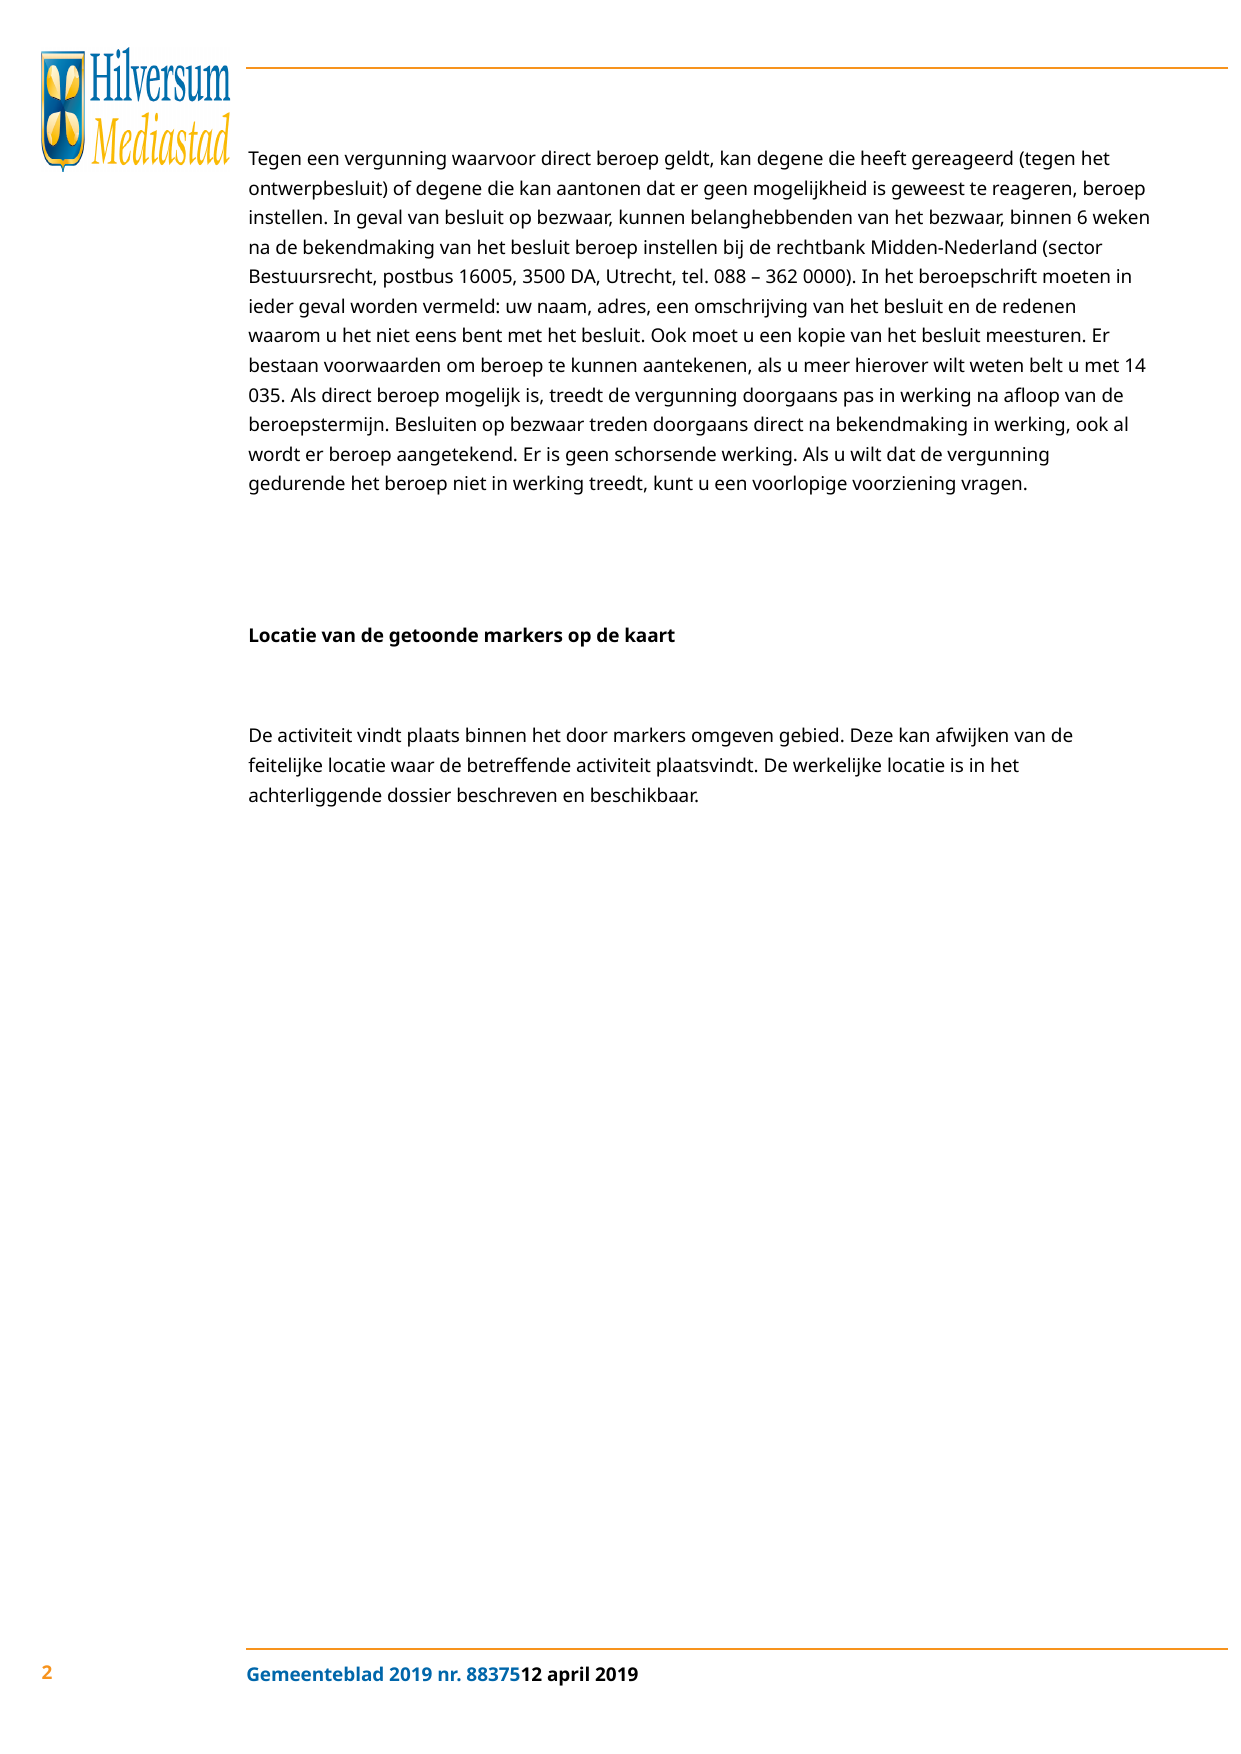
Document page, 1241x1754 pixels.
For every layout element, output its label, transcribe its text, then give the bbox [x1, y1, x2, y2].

text Locatie van de getoonde markers op de kaart [248, 622, 1152, 648]
text De activiteit vindt plaats binnen het door markers omgeven gebied. Deze kan afwijken van de feitelijke locatie waar de betreffende activiteit plaatsvindt. De werkelijke locatie is in het achterliggende dossier beschreven en beschikbaar. [248, 723, 1152, 808]
picture [41, 47, 231, 172]
text Tegen een vergunning waarvoor direct beroep geldt, kan degene die heeft gereageerd (tegen het ontwerpbesluit) of degene die kan aantonen dat er geen mogelijkheid is geweest te reageren, beroep instellen. In geval van besluit op bezwaar, kunnen belanghebbenden van het bezwaar, binnen 6 weken na de bekendmaking van het besluit beroep instellen bij de rechtbank Midden-Nederland (sector Bestuursrecht, postbus 16005, 3500 DA, Utrecht, tel. 088 – 362 0000). In het beroepschrift moeten in ieder geval worden vermeld: uw naam, adres, een omschrijving van het besluit en de redenen waarom u het niet eens bent met het besluit. Ook moet u een kopie van het besluit meesturen. Er bestaan voorwaarden om beroep te kunnen aantekenen, als u meer hierover wilt weten belt u met 14 035. Als direct beroep mogelijk is, treedt de vergunning doorgaans pas in werking na afloop van de beroepstermijn. Besluiten op bezwaar treden doorgaans direct na bekendmaking in werking, ook al wordt er beroep aangetekend. Er is geen schorsende werking. Als u wilt dat de vergunning gedurende het beroep niet in werking treedt, kunt u een voorlopige voorziening vragen. [248, 145, 1152, 496]
